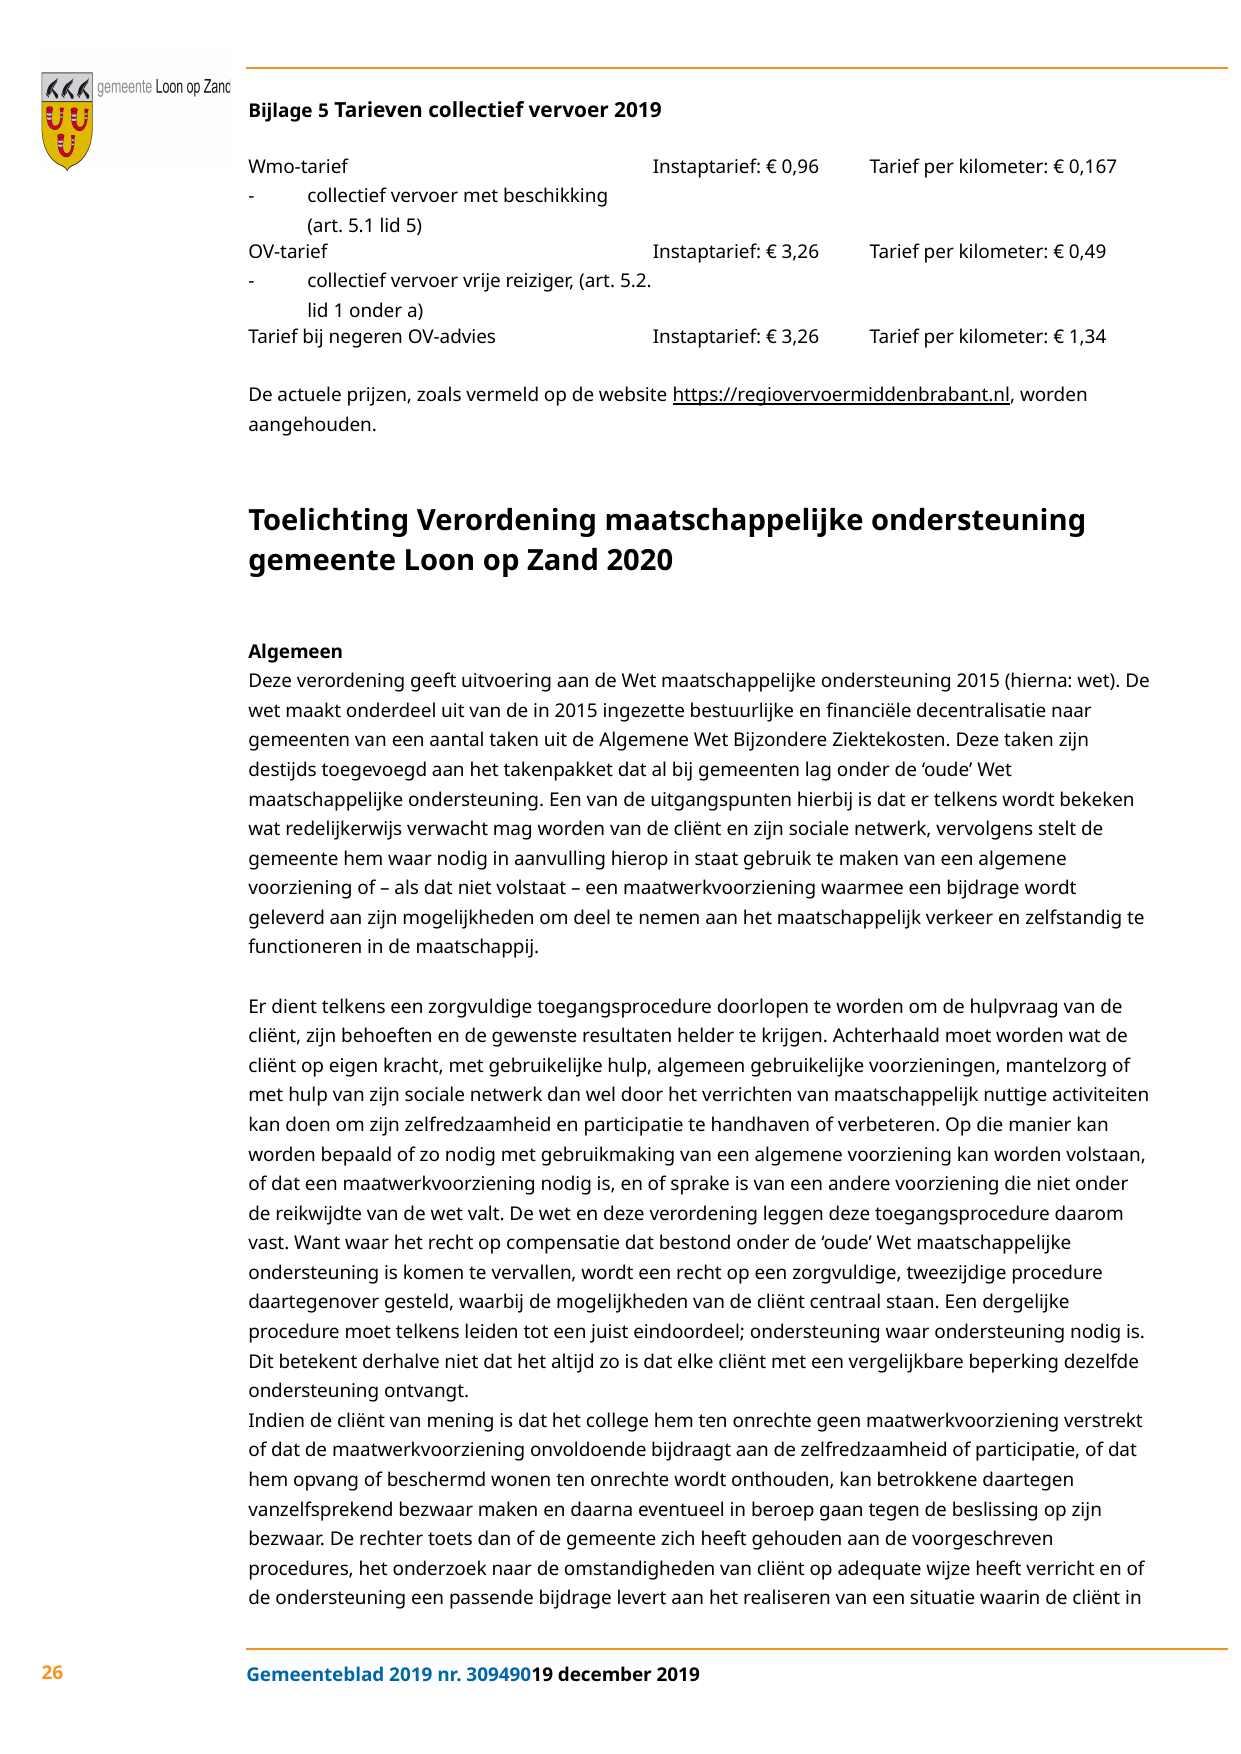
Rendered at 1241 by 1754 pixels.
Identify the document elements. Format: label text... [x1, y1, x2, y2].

table_header Instaptarief: € 0,96 [653, 153, 869, 238]
table_cell Instaptarief: € 3,26 [653, 323, 869, 348]
table_cell OV-tarief collectief vervoer vrije reiziger, (art. 5.2. lid 1 onder a) [248, 238, 653, 323]
table_cell Instaptarief: € 3,26 [653, 238, 869, 323]
table_header Tarief per kilometer: € 0,167 [869, 153, 1152, 238]
text Algemeen [248, 638, 1152, 663]
table_header Wmo-tarief collectief vervoer met beschikking (art. 5.1 lid 5) [248, 153, 653, 238]
text De actuele prijzen, zoals vermeld op de website https://regiovervoermiddenbrabant.nl, worden aangehouden. [248, 381, 1152, 437]
text Indien de cliënt van mening is dat het college hem ten onrechte geen maatwerkvoorziening verstrekt of dat de maatwerkvoorziening onvoldoende bijdraagt aan de zelfredzaamheid of participatie, of dat hem opvang of beschermd wonen ten onrechte wordt onthouden, kan betrokkene daartegen vanzelfsprekend bezwaar maken en daarna eventueel in beroep gaan tegen de beslissing op zijn bezwaar. De rechter toets dan of de gemeente zich heeft gehouden aan de voorgeschreven procedures, het onderzoek naar de omstandigheden van cliënt op adequate wijze heeft verricht en of de ondersteuning een passende bijdrage levert aan het realiseren van een situatie waarin de cliënt in [248, 1407, 1152, 1610]
text Bijlage 5 Tarieven collectief vervoer 2019 [248, 95, 1152, 123]
table_cell Tarief per kilometer: € 0,49 [869, 238, 1152, 323]
text Er dient telkens een zorgvuldige toegangsprocedure doorlopen te worden om de hulpvraag van de cliënt, zijn behoeften en de gewenste resultaten helder te krijgen. Achterhaald moet worden wat de cliënt op eigen kracht, met gebruikelijke hulp, algemeen gebruikelijke voorzieningen, mantelzorg of met hulp van zijn sociale netwerk dan wel door het verrichten van maatschappelijk nuttige activiteiten kan doen om zijn zelfredzaamheid en participatie te handhaven of verbeteren. Op die manier kan worden bepaald of zo nodig met gebruikmaking van een algemene voorziening kan worden volstaan, of dat een maatwerkvoorziening nodig is, en of sprake is van een andere voorziening die niet onder de reikwijdte van de wet valt. De wet en deze verordening leggen deze toegangsprocedure daarom vast. Want waar het recht op compensatie dat bestond onder de ‘oude’ Wet maatschappelijke ondersteuning is komen te vervallen, wordt een recht op een zorgvuldige, tweezijdige procedure daartegenover gesteld, waarbij de mogelijkheden van de cliënt centraal staan. Een dergelijke procedure moet telkens leiden tot een juist eindoordeel; ondersteuning waar ondersteuning nodig is. Dit betekent derhalve niet dat het altijd zo is dat elke cliënt met een vergelijkbare beperking dezelfde ondersteuning ontvangt. [248, 993, 1152, 1403]
table_cell Tarief bij negeren OV-advies [248, 323, 653, 348]
text Toelichting Verordening maatschappelijke ondersteuning gemeente Loon op Zand 2020 [248, 500, 1152, 579]
picture [41, 47, 231, 172]
text Deze verordening geeft uitvoering aan de Wet maatschappelijke ondersteuning 2015 (hierna: wet). De wet maakt onderdeel uit van de in 2015 ingezette bestuurlijke en financiële decentralisatie naar gemeenten van een aantal taken uit de Algemene Wet Bijzondere Ziektekosten. Deze taken zijn destijds toegevoegd aan het takenpakket dat al bij gemeenten lag onder de ‘oude’ Wet maatschappelijke ondersteuning. Een van de uitgangspunten hierbij is dat er telkens wordt bekeken wat redelijkerwijs verwacht mag worden van de cliënt en zijn sociale netwerk, vervolgens stelt de gemeente hem waar nodig in aanvulling hierop in staat gebruik te maken van een algemene voorziening of – als dat niet volstaat – een maatwerkvoorziening waarmee een bijdrage wordt geleverd aan zijn mogelijkheden om deel te nemen aan het maatschappelijk verkeer en zelfstandig te functioneren in de maatschappij. [248, 667, 1152, 959]
table_cell Tarief per kilometer: € 1,34 [869, 323, 1152, 348]
